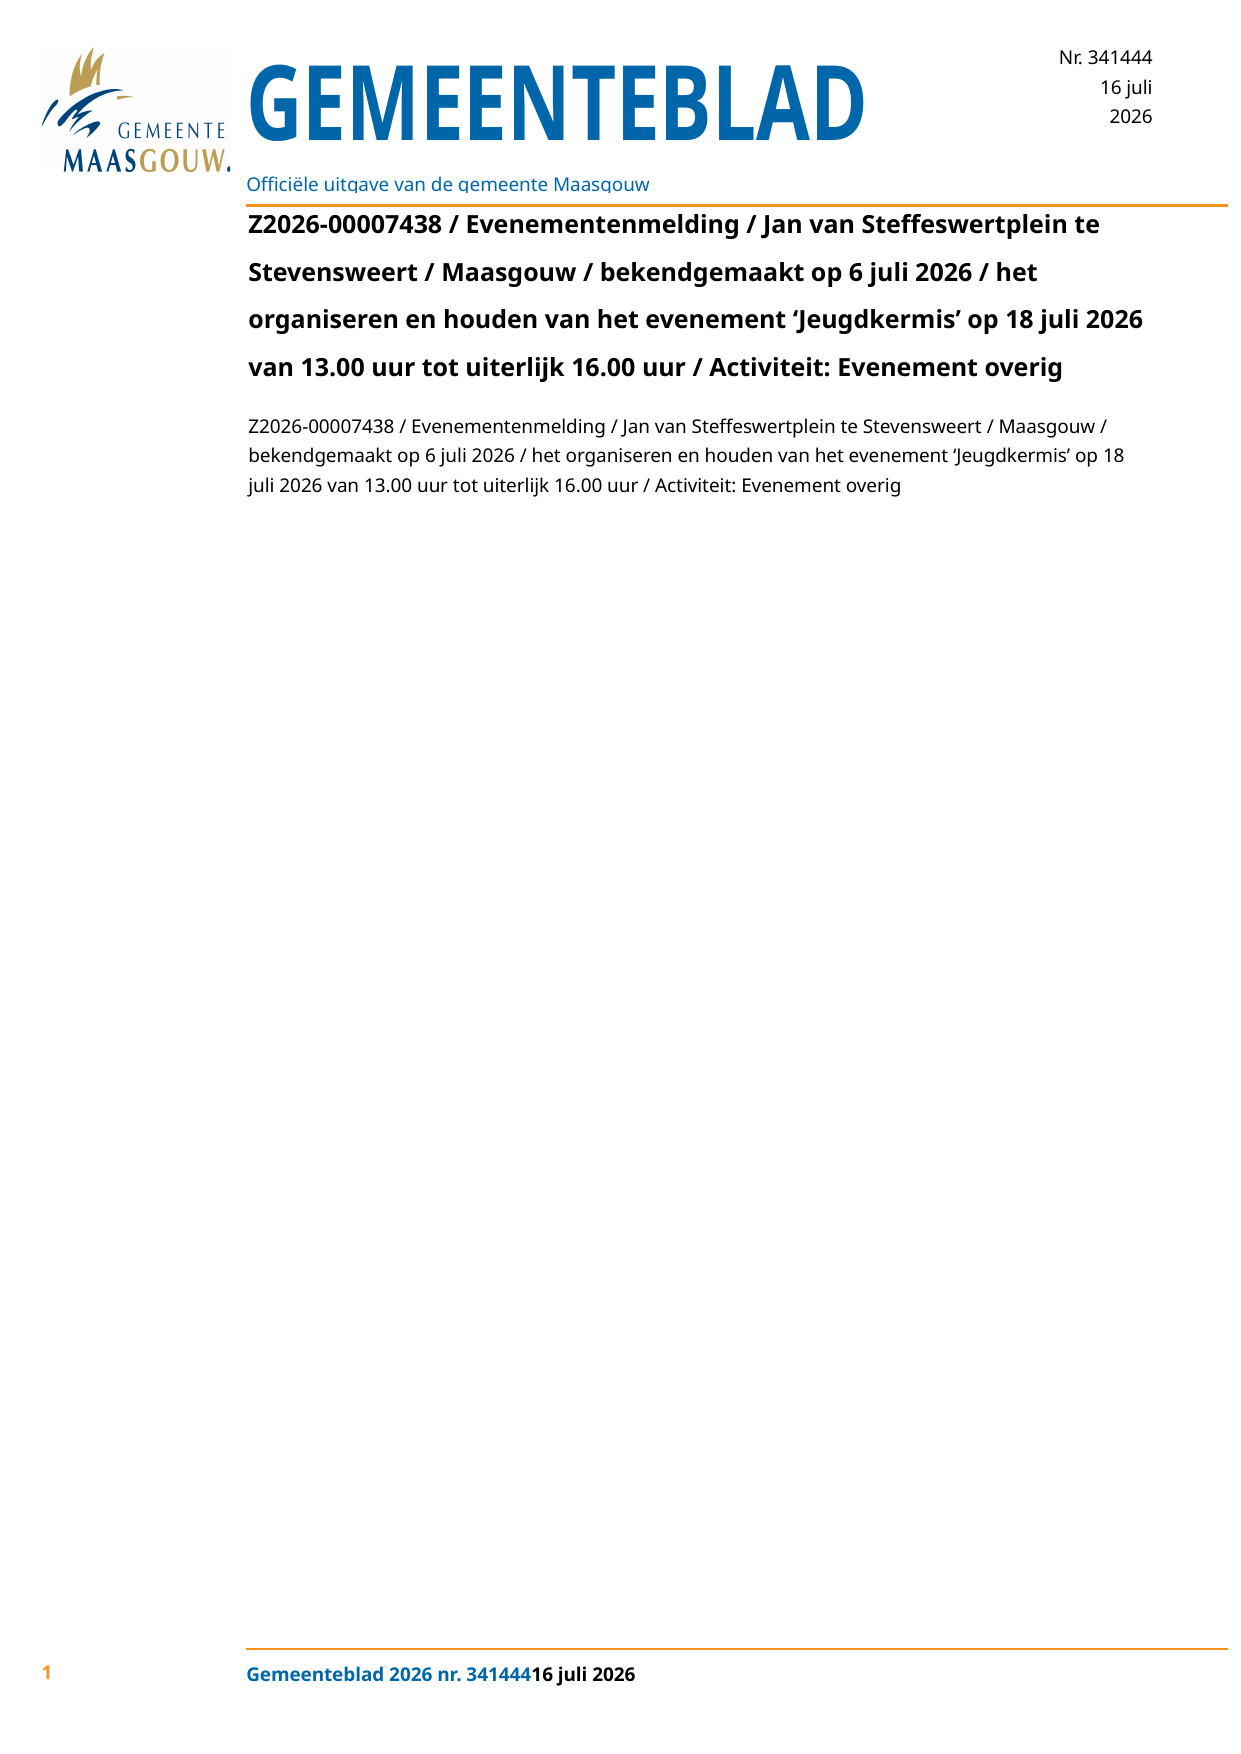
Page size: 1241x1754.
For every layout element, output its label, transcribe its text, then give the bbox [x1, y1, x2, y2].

text Z2026-00007438 / Evenementenmelding / Jan van Steffeswertplein te Stevensweert / Maasgouw / bekendgemaakt op 6 juli 2026 / het organiseren en houden van het evenement ‘Jeugdkermis’ op 18 juli 2026 van 13.00 uur tot uiterlijk 16.00 uur / Activiteit: Evenement overig [248, 207, 1152, 384]
picture [41, 47, 231, 172]
text Z2026-00007438 / Evenementenmelding / Jan van Steffeswertplein te Stevensweert / Maasgouw / bekendgemaakt op 6 juli 2026 / het organiseren en houden van het evenement ‘Jeugdkermis’ op 18 juli 2026 van 13.00 uur tot uiterlijk 16.00 uur / Activiteit: Evenement overig [248, 413, 1152, 498]
